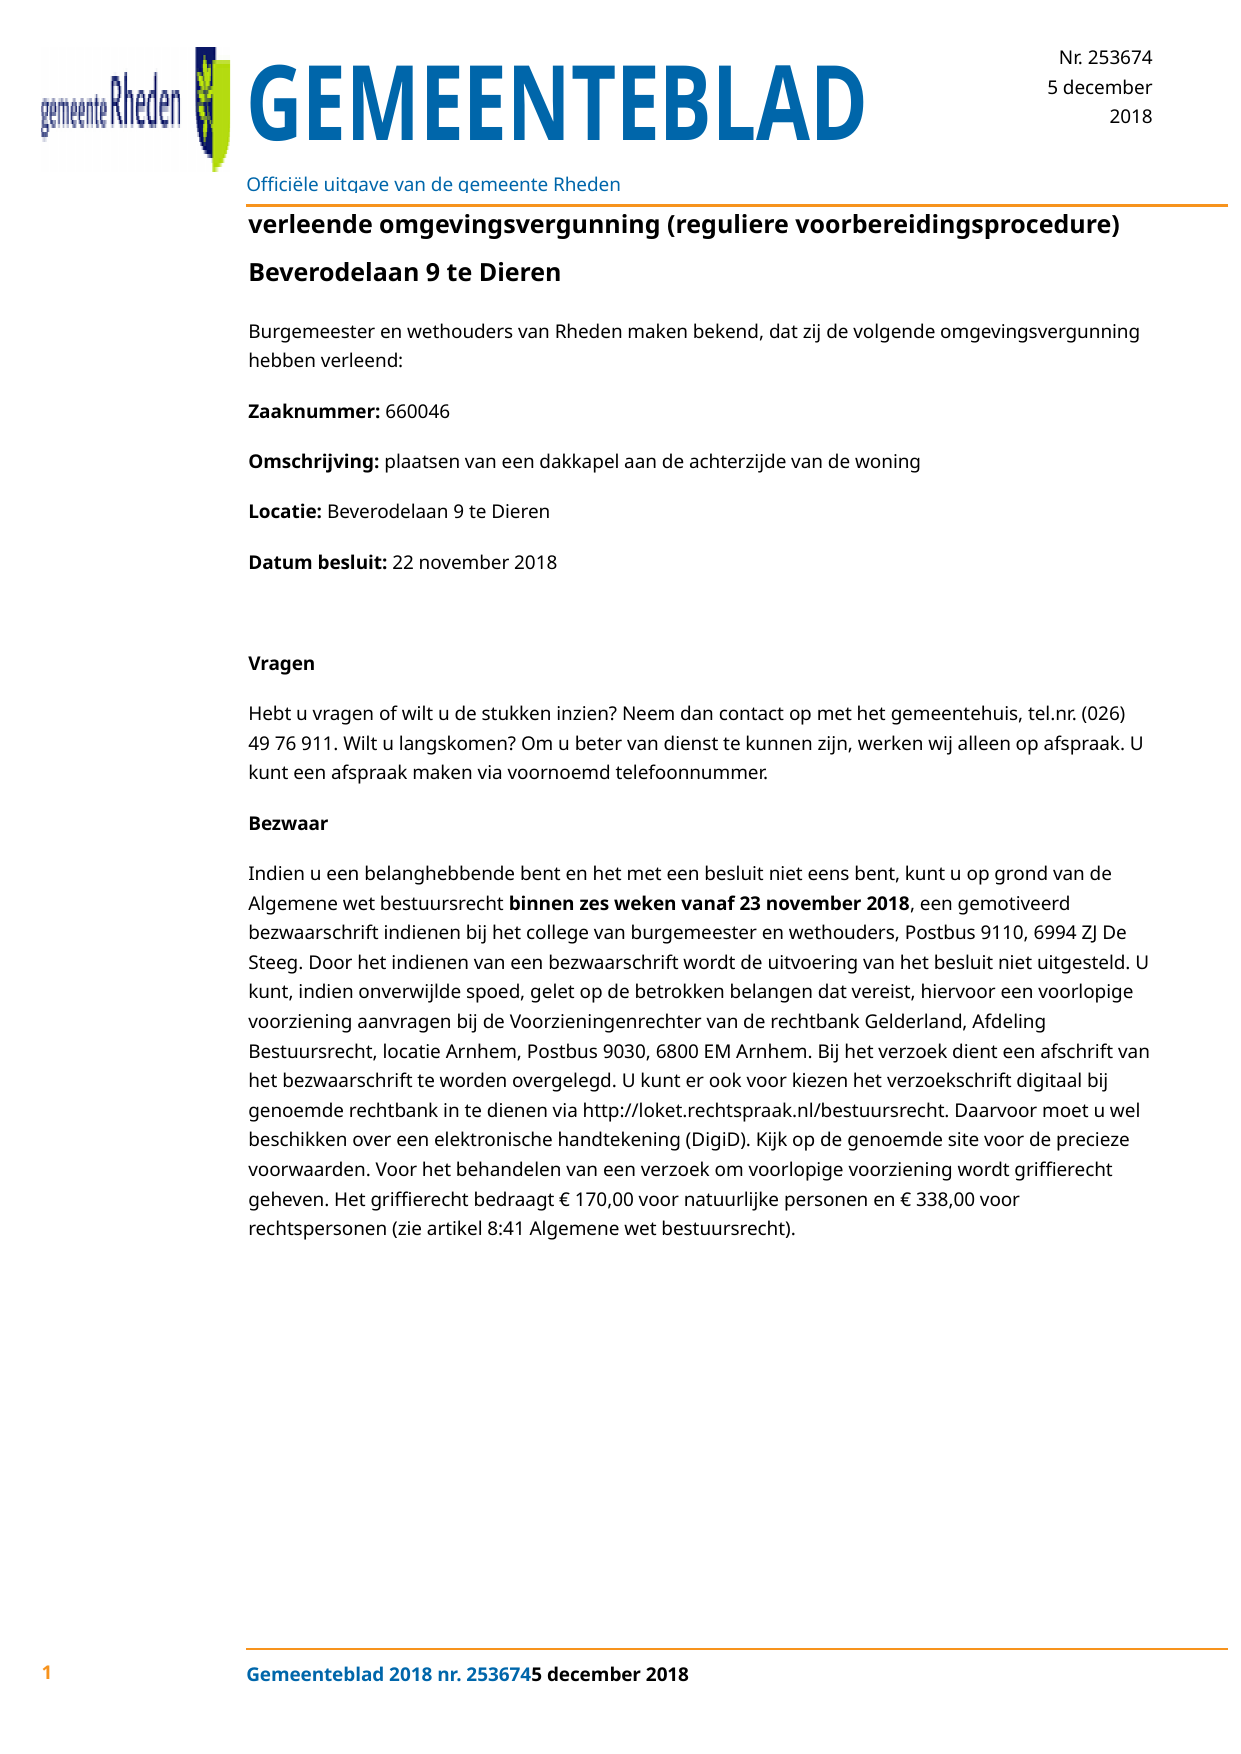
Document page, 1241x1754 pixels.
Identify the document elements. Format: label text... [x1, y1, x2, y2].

text Zaaknummer: 660046 [248, 398, 1152, 424]
text Burgemeester en wethouders van Rheden maken bekend, dat zij de volgende omgevingsvergunning hebben verleend: [248, 318, 1152, 373]
text Locatie: Beverodelaan 9 te Dieren [248, 499, 1152, 524]
text Omschrijving: plaatsen van een dakkapel aan de achterzijde van de woning [248, 448, 1152, 474]
text Vragen [248, 650, 1152, 676]
text Bezwaar [248, 810, 1152, 836]
text Hebt u vragen of wilt u de stukken inzien? Neem dan contact op met het gemeentehuis, tel.nr. (026) 49 76 911. Wilt u langskomen? Om u beter van dienst te kunnen zijn, werken wij alleen op afspraak. U kunt een afspraak maken via voornoemd telefoonnummer. [248, 700, 1152, 785]
text Datum besluit: 22 november 2018 [248, 549, 1152, 575]
text Indien u een belanghebbende bent en het met een besluit niet eens bent, kunt u op grond van de Algemene wet bestuursrecht binnen zes weken vanaf 23 november 2018, een gemotiveerd bezwaarschrift indienen bij het college van burgemeester en wethouders, Postbus 9110, 6994 ZJ De Steeg. Door het indienen van een bezwaarschrift wordt de uitvoering van het besluit niet uitgesteld. U kunt, indien onverwijlde spoed, gelet op de betrokken belangen dat vereist, hiervoor een voorlopige voorziening aanvragen bij de Voorzieningenrechter van de rechtbank Gelderland, Afdeling Bestuursrecht, locatie Arnhem, Postbus 9030, 6800 EM Arnhem. Bij het verzoek dient een afschrift van het bezwaarschrift te worden overgelegd. U kunt er ook voor kiezen het verzoekschrift digitaal bij genoemde rechtbank in te dienen via http://loket.rechtspraak.nl/bestuursrecht. Daarvoor moet u wel beschikken over een elektronische handtekening (DigiD). Kijk op de genoemde site voor de precieze voorwaarden. Voor het behandelen van een verzoek om voorlopige voorziening wordt griffierecht geheven. Het griffierecht bedraagt € 170,00 voor natuurlijke personen en € 338,00 voor rechtspersonen (zie artikel 8:41 Algemene wet bestuursrecht). [248, 860, 1152, 1241]
text verleende omgevingsvergunning (reguliere voorbereidingsprocedure) Beverodelaan 9 te Dieren [248, 207, 1152, 288]
picture [41, 47, 231, 172]
